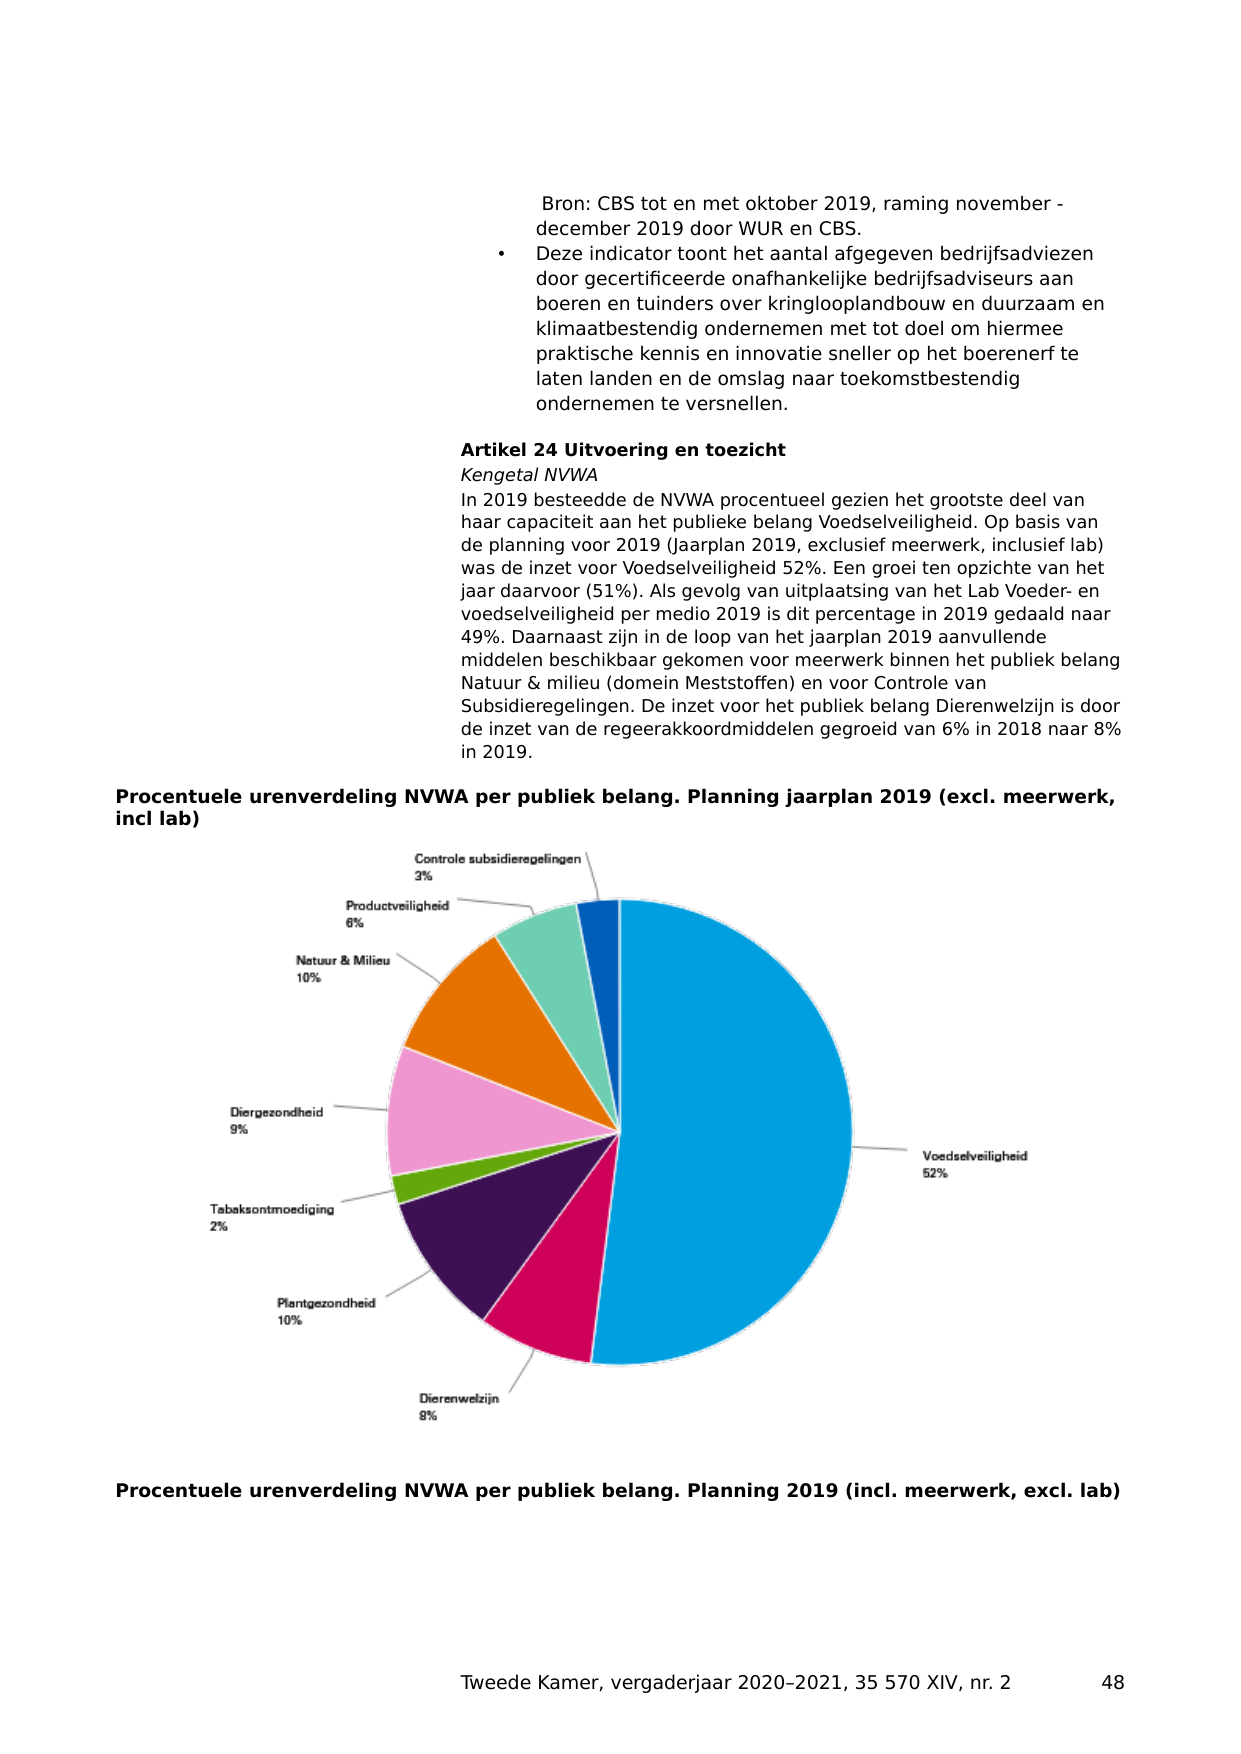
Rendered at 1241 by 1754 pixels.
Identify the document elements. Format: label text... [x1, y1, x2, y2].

text Kengetal NVWA [461, 463, 1125, 486]
list Bron: CBS tot en met oktober 2019, raming november - december 2019 door WUR en CBS. [498, 191, 1125, 241]
title Procentuele urenverdeling NVWA per publiek belang. Planning 2019 (incl. meerwerk, excl. lab) [115, 1479, 1125, 1501]
text In 2019 besteedde de NVWA procentueel gezien het grootste deel van haar capaciteit aan het publieke belang Voedselveiligheid. Op basis van de planning voor 2019 (Jaarplan 2019, exclusief meerwerk, inclusief lab) was de inzet voor Voedselveiligheid 52%. Een groei ten opzichte van het jaar daarvoor (51%). Als gevolg van uitplaatsing van het Lab Voeder- en voedselveiligheid per medio 2019 is dit percentage in 2019 gedaald naar 49%. Daarnaast zijn in de loop van het jaarplan 2019 aanvullende middelen beschikbaar gekomen voor meerwerk binnen het publiek belang Natuur & milieu (domein Meststoffen) en voor Controle van Subsidieregelingen. De inzet voor het publiek belang Dierenwelzijn is door de inzet van de regeerakkoordmiddelen gegroeid van 6% in 2018 naar 8% in 2019. [461, 488, 1125, 763]
title Procentuele urenverdeling NVWA per publiek belang. Planning jaarplan 2019 (excl. meerwerk, incl lab) [115, 786, 1125, 829]
list Deze indicator toont het aantal afgegeven bedrijfsadviezen door gecertificeerde onafhankelijke bedrijfsadviseurs aan boeren en tuinders over kringlooplandbouw en duurzaam en klimaatbestendig ondernemen met tot doel om hiermee praktische kennis en innovatie sneller op het boerenerf te laten landen en de omslag naar toekomstbestendig ondernemen te versnellen. [498, 241, 1125, 416]
text Artikel 24 Uitvoering en toezicht [461, 438, 1125, 461]
